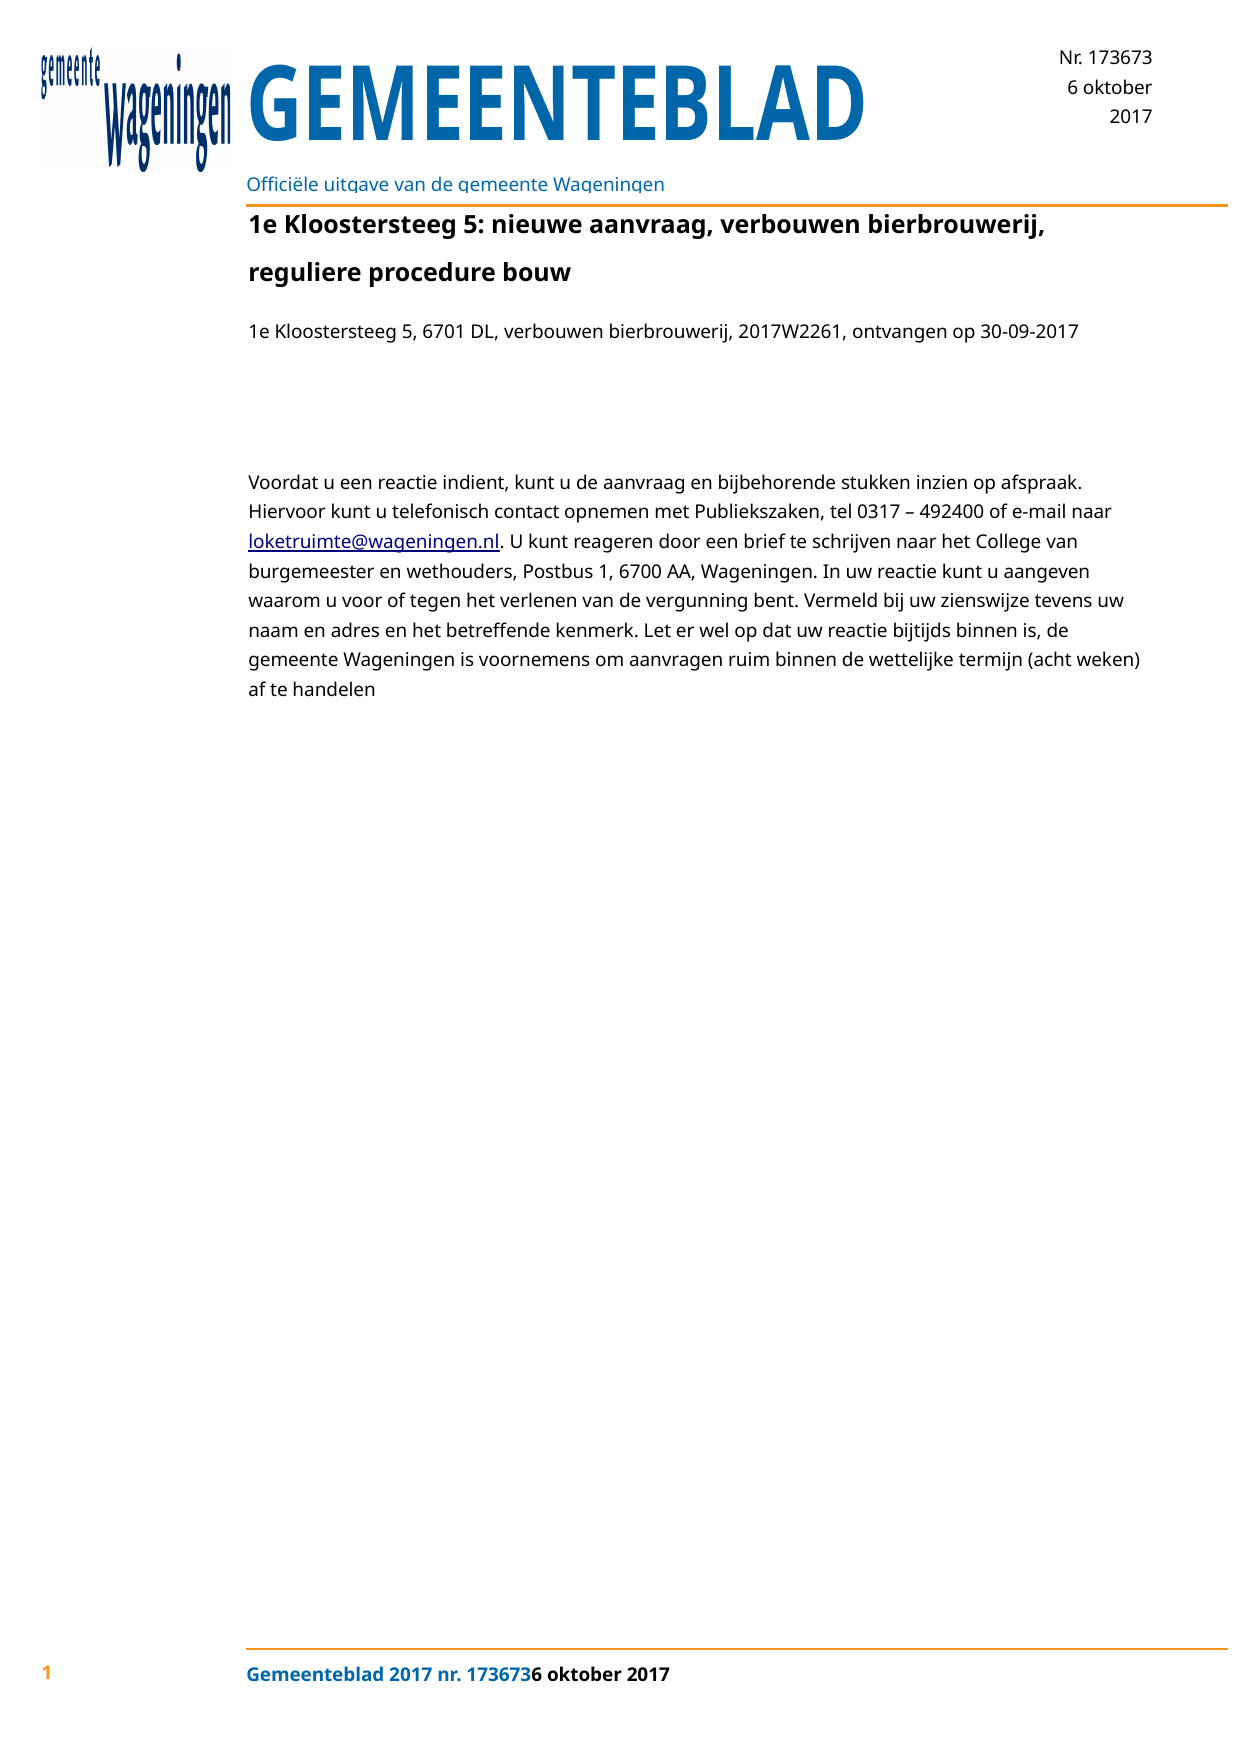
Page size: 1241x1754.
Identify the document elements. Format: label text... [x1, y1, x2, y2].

text Voordat u een reactie indient, kunt u de aanvraag en bijbehorende stukken inzien op afspraak. Hiervoor kunt u telefonisch contact opnemen met Publiekszaken, tel 0317 – 492400 of e-mail naar loketruimte@wageningen.nl. U kunt reageren door een brief te schrijven naar het College van burgemeester en wethouders, Postbus 1, 6700 AA, Wageningen. In uw reactie kunt u aangeven waarom u voor of tegen het verlenen van de vergunning bent. Vermeld bij uw zienswijze tevens uw naam en adres en het betreffende kenmerk. Let er wel op dat uw reactie bijtijds binnen is, de gemeente Wageningen is voornemens om aanvragen ruim binnen de wettelijke termijn (acht weken) af te handelen [248, 469, 1152, 702]
text 1e Kloostersteeg 5: nieuwe aanvraag, verbouwen bierbrouwerij, reguliere procedure bouw [248, 207, 1152, 288]
picture [41, 47, 231, 172]
text 1e Kloostersteeg 5, 6701 DL, verbouwen bierbrouwerij, 2017W2261, ontvangen op 30-09-2017 [248, 318, 1152, 344]
